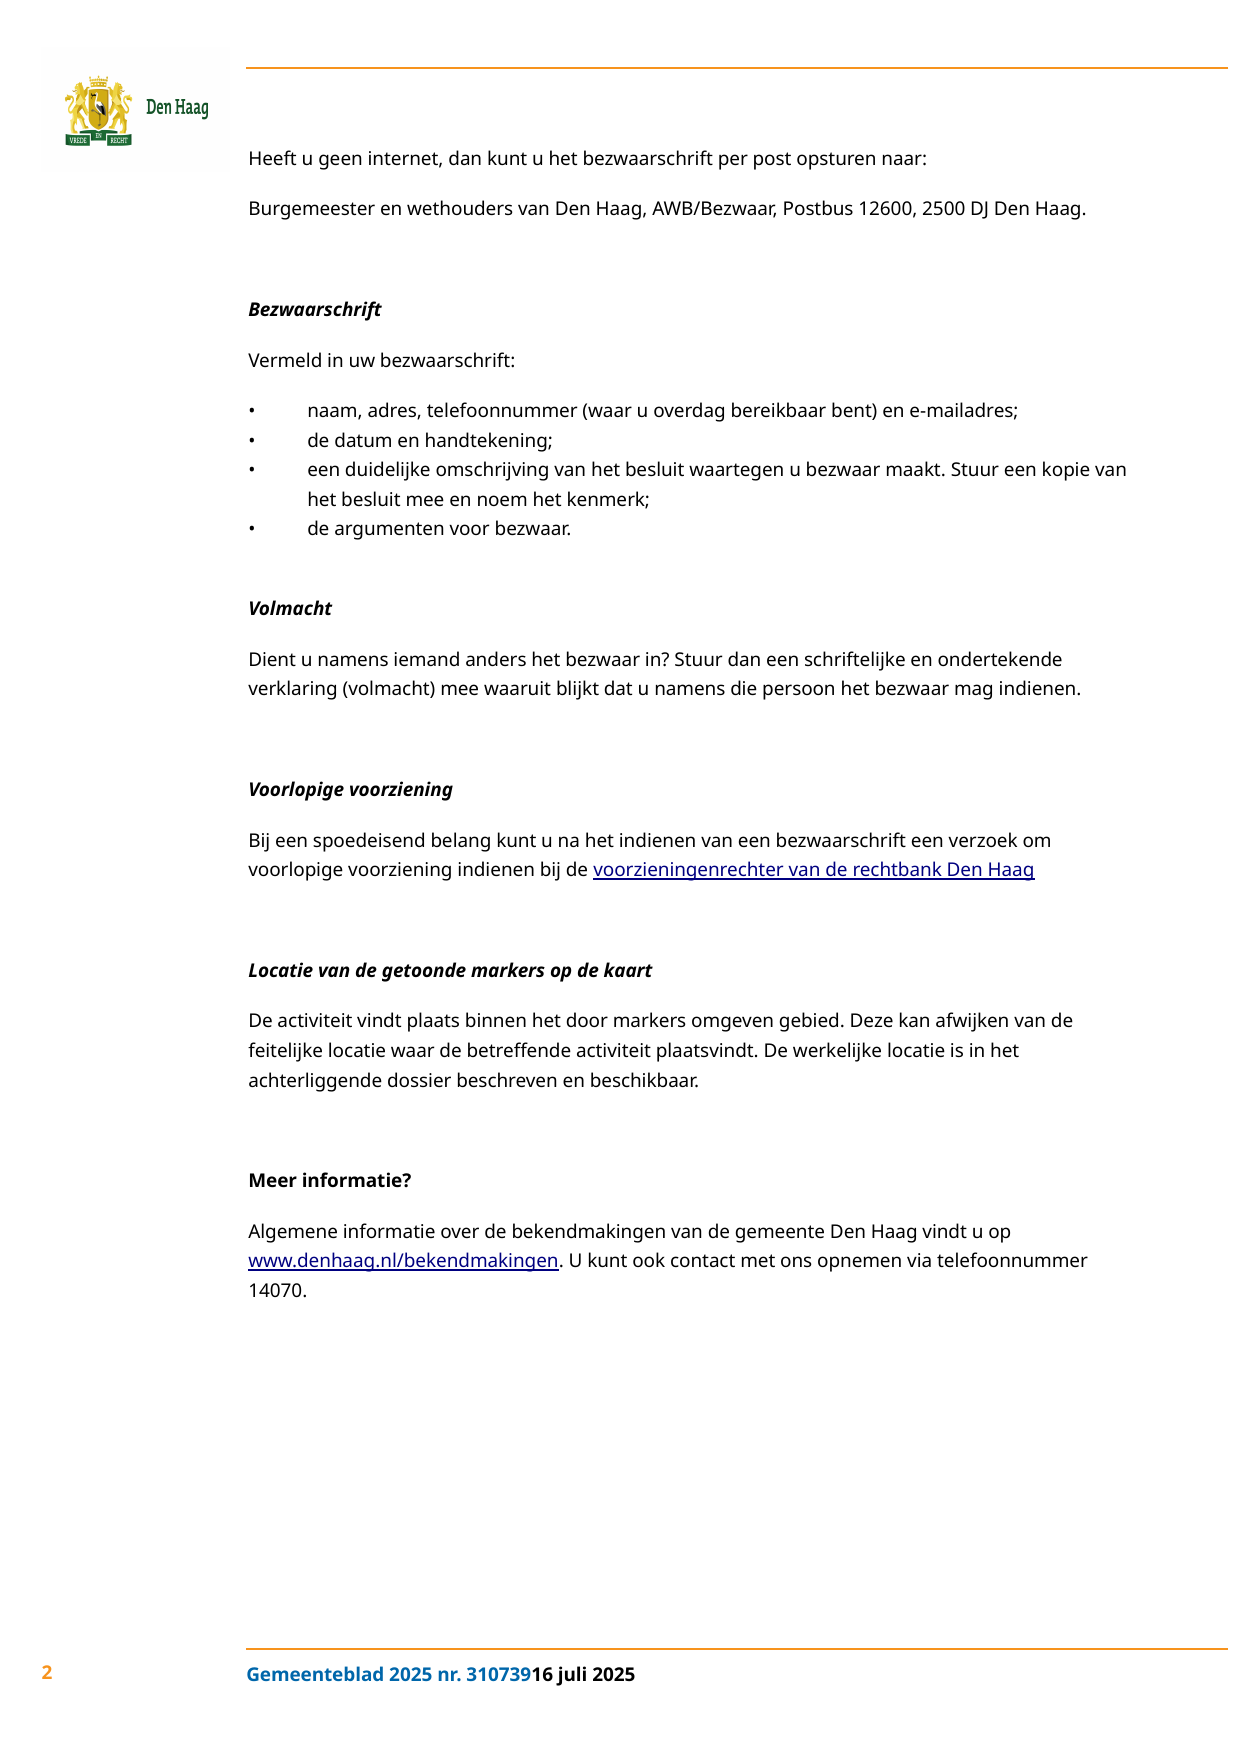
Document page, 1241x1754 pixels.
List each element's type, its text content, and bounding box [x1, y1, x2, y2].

text Voorlopige voorziening [248, 776, 1152, 802]
text Volmacht [248, 596, 1152, 621]
text Heeft u geen internet, dan kunt u het bezwaarschrift per post opsturen naar: [248, 145, 1152, 171]
text Locatie van de getoonde markers op de kaart [248, 957, 1152, 983]
list de argumenten voor bezwaar. [248, 516, 1152, 541]
text Bij een spoedeisend belang kunt u na het indienen van een bezwaarschrift een verzoek om voorlopige voorziening indienen bij de voorzieningenrechter van de rechtbank Den Haag [248, 827, 1152, 882]
text Vermeld in uw bezwaarschrift: [248, 347, 1152, 373]
picture [41, 47, 231, 172]
text De activiteit vindt plaats binnen het door markers omgeven gebied. Deze kan afwijken van de feitelijke locatie waar de betreffende activiteit plaatsvindt. De werkelijke locatie is in het achterliggende dossier beschreven en beschikbaar. [248, 1008, 1152, 1093]
text Burgemeester en wethouders van Den Haag, AWB/Bezwaar, Postbus 12600, 2500 DJ Den Haag. [248, 196, 1152, 221]
list een duidelijke omschrijving van het besluit waartegen u bezwaar maakt. Stuur een kopie van het besluit mee en noem het kenmerk; [248, 456, 1152, 512]
text Bezwaarschrift [248, 296, 1152, 322]
text Meer informatie? [248, 1168, 1152, 1193]
list de datum en handtekening; [248, 427, 1152, 453]
list naam, adres, telefoonnummer (waar u overdag bereikbaar bent) en e-mailadres; [248, 397, 1152, 423]
text Algemene informatie over de bekendmakingen van de gemeente Den Haag vindt u op www.denhaag.nl/bekendmakingen. U kunt ook contact met ons opnemen via telefoonnummer 14070. [248, 1218, 1152, 1303]
text Dient u namens iemand anders het bezwaar in? Stuur dan een schriftelijke en ondertekende verklaring (volmacht) mee waaruit blijkt dat u namens die persoon het bezwaar mag indienen. [248, 646, 1152, 701]
